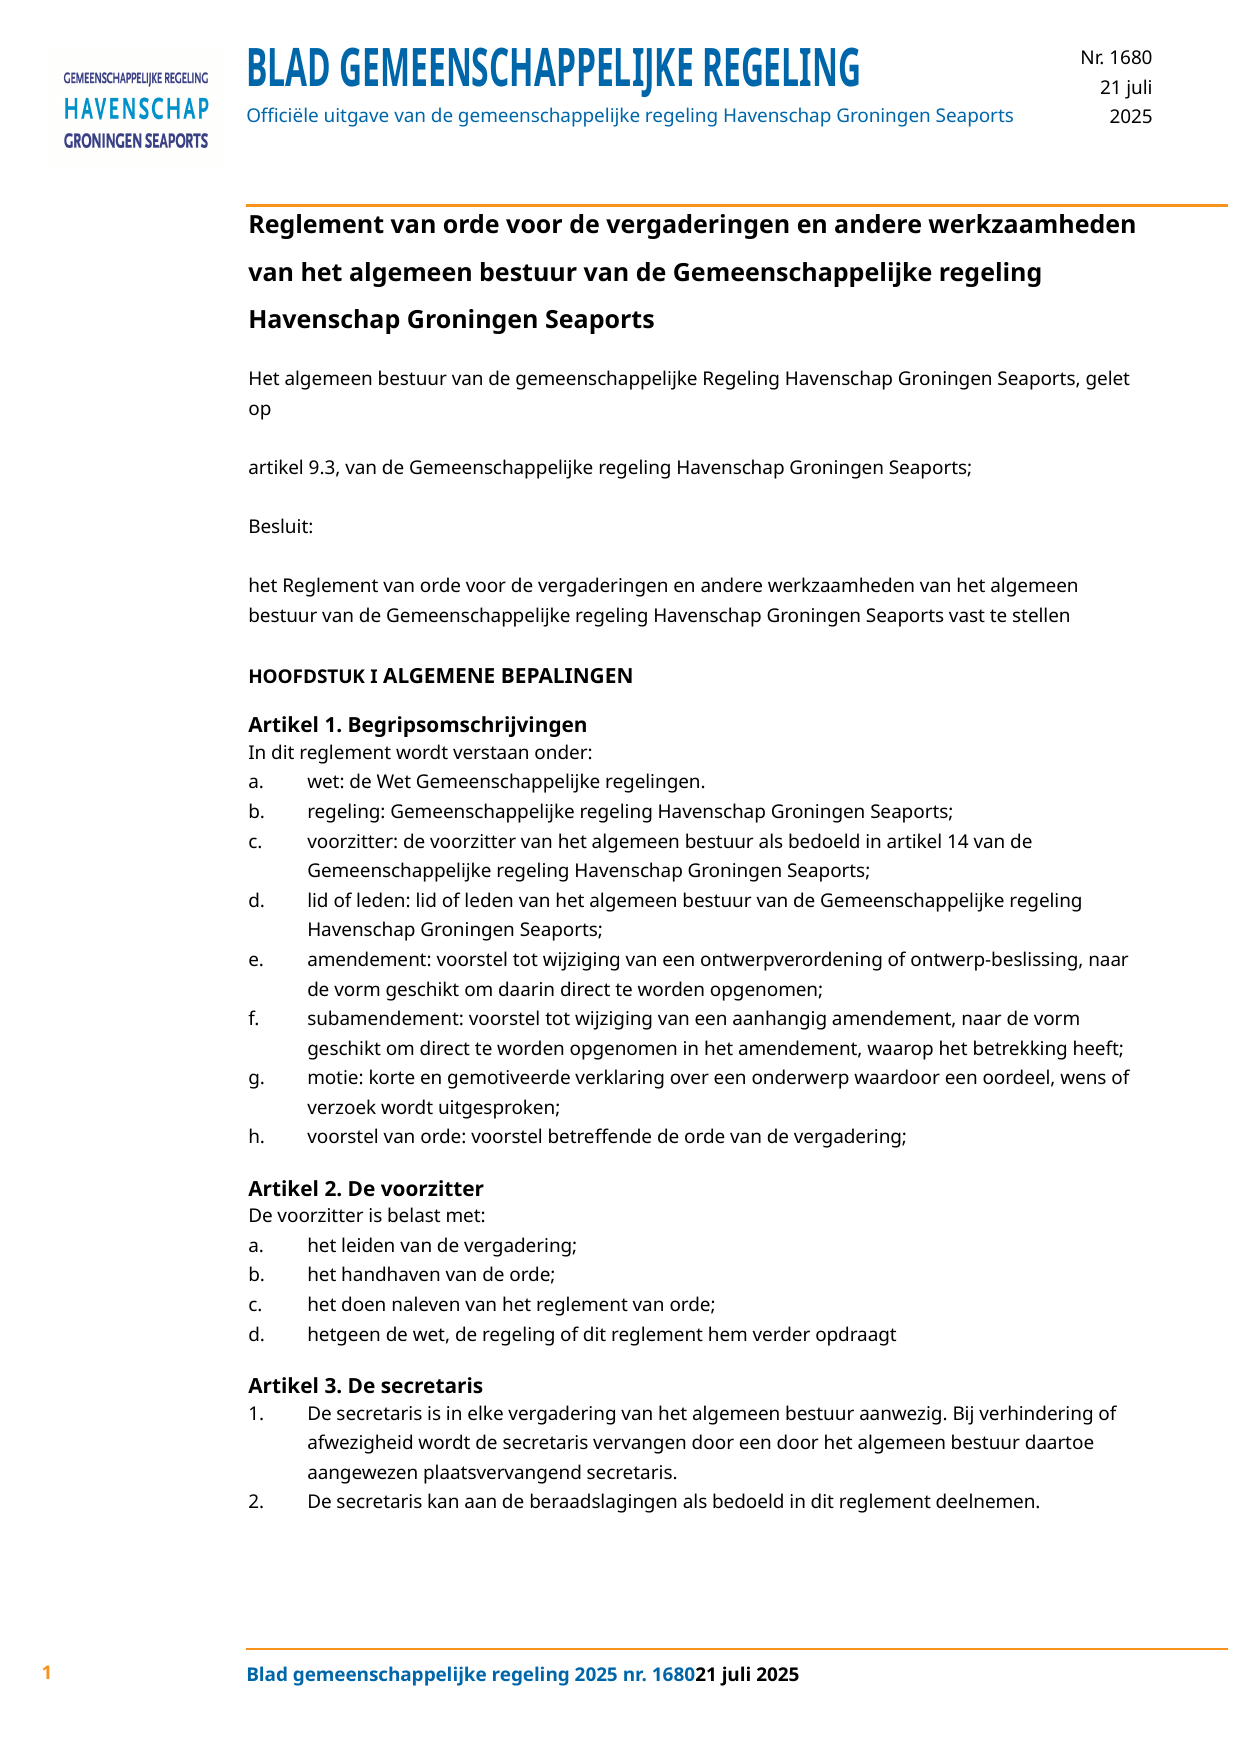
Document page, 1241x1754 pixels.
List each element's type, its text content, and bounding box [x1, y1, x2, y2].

list het leiden van de vergadering; [248, 1232, 1152, 1258]
list amendement: voorstel tot wijziging van een ontwerpverordening of ontwerp-beslissing, naar de vorm geschikt om daarin direct te worden opgenomen; [248, 946, 1152, 1001]
list De secretaris kan aan de beraadslagingen als bedoeld in dit reglement deelnemen. [248, 1488, 1152, 1514]
list voorstel van orde: voorstel betreffende de orde van de vergadering; [248, 1124, 1152, 1149]
text het Reglement van orde voor de vergaderingen en andere werkzaamheden van het algemeen bestuur van de Gemeenschappelijke regeling Havenschap Groningen Seaports vast te stellen [248, 573, 1152, 628]
list het doen naleven van het reglement van orde; [248, 1291, 1152, 1317]
text Artikel 1. Begripsomschrijvingen [248, 711, 1152, 739]
list lid of leden: lid of leden van het algemeen bestuur van de Gemeenschappelijke regeling Havenschap Groningen Seaports; [248, 887, 1152, 942]
text De voorzitter is belast met: [248, 1202, 1152, 1228]
list subamendement: voorstel tot wijziging van een aanhangig amendement, naar de vorm geschikt om direct te worden opgenomen in het amendement, waarop het betrekking heeft; [248, 1005, 1152, 1061]
text Reglement van orde voor de vergaderingen en andere werkzaamheden van het algemeen bestuur van de Gemeenschappelijke regeling Havenschap Groningen Seaports [248, 207, 1152, 336]
text HOOFDSTUK I ALGEMENE BEPALINGEN [248, 661, 1152, 690]
list wet: de Wet Gemeenschappelijke regelingen. [248, 769, 1152, 794]
text Artikel 3. De secretaris [248, 1371, 1152, 1400]
text Het algemeen bestuur van de gemeenschappelijke Regeling Havenschap Groningen Seaports, gelet op [248, 366, 1152, 421]
list het handhaven van de orde; [248, 1262, 1152, 1287]
picture [41, 47, 231, 172]
list regeling: Gemeenschappelijke regeling Havenschap Groningen Seaports; [248, 798, 1152, 824]
list De secretaris is in elke vergadering van het algemeen bestuur aanwezig. Bij verhindering of afwezigheid wordt de secretaris vervangen door een door het algemeen bestuur daartoe aangewezen plaatsvervangend secretaris. [248, 1400, 1152, 1484]
list voorzitter: de voorzitter van het algemeen bestuur als bedoeld in artikel 14 van de Gemeenschappelijke regeling Havenschap Groningen Seaports; [248, 828, 1152, 883]
text artikel 9.3, van de Gemeenschappelijke regeling Havenschap Groningen Seaports; [248, 454, 1152, 480]
list motie: korte en gemotiveerde verklaring over een onderwerp waardoor een oordeel, wens of verzoek wordt uitgesproken; [248, 1064, 1152, 1120]
text Artikel 2. De voorzitter [248, 1174, 1152, 1202]
text Besluit: [248, 513, 1152, 539]
text In dit reglement wordt verstaan onder: [248, 739, 1152, 765]
list hetgeen de wet, de regeling of dit reglement hem verder opdraagt [248, 1321, 1152, 1347]
